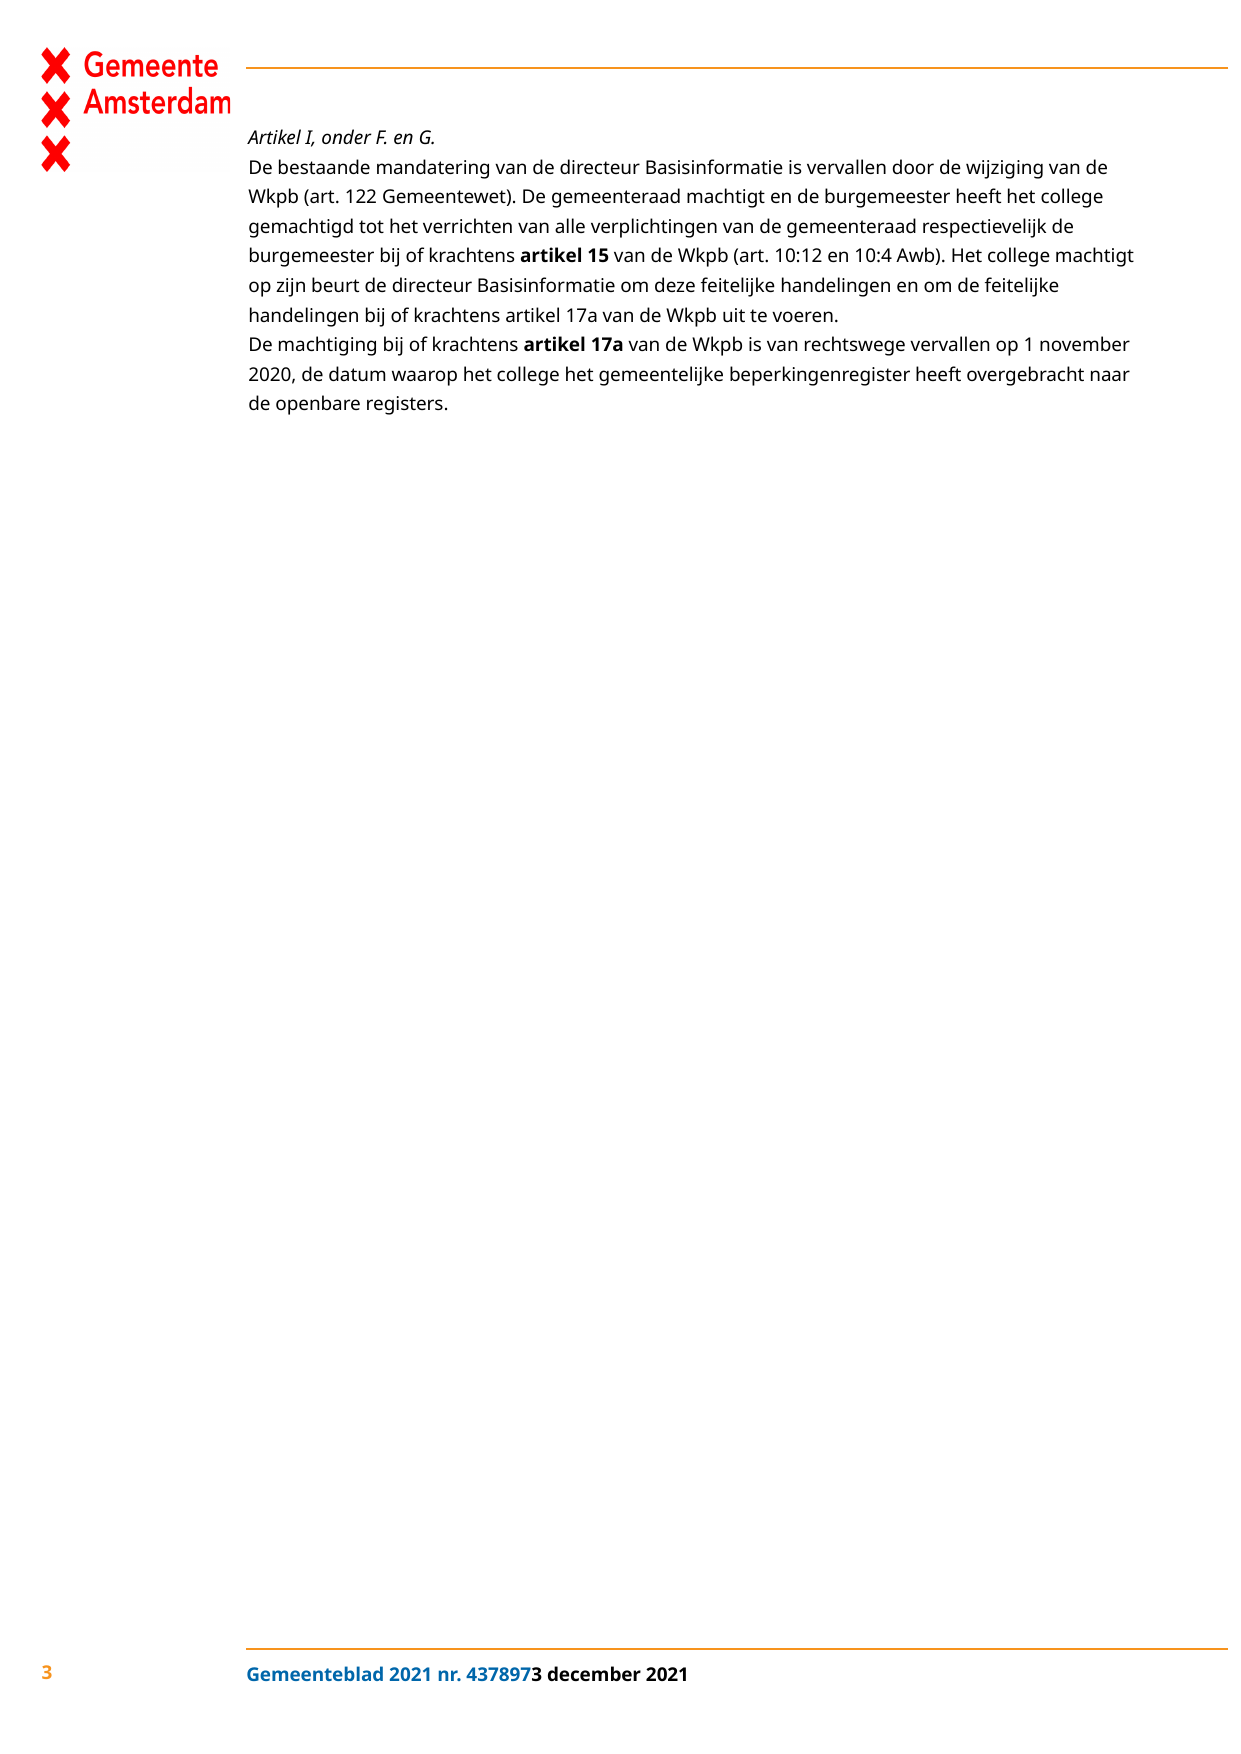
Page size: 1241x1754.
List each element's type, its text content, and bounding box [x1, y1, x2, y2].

text De machtiging bij of krachtens artikel 17a van de Wkpb is van rechtswege vervallen op 1 november 2020, de datum waarop het college het gemeentelijke beperkingenregister heeft overgebracht naar de openbare registers. [248, 331, 1152, 416]
text De bestaande mandatering van de directeur Basisinformatie is vervallen door de wijziging van de Wkpb (art. 122 Gemeentewet). De gemeenteraad machtigt en de burgemeester heeft het college gemachtigd tot het verrichten van alle verplichtingen van de gemeenteraad respectievelijk de burgemeester bij of krachtens artikel 15 van de Wkpb (art. 10:12 en 10:4 Awb). Het college machtigt op zijn beurt de directeur Basisinformatie om deze feitelijke handelingen en om de feitelijke handelingen bij of krachtens artikel 17a van de Wkpb uit te voeren. [248, 154, 1152, 328]
picture [41, 47, 231, 172]
text Artikel I, onder F. en G. [248, 124, 1152, 150]
